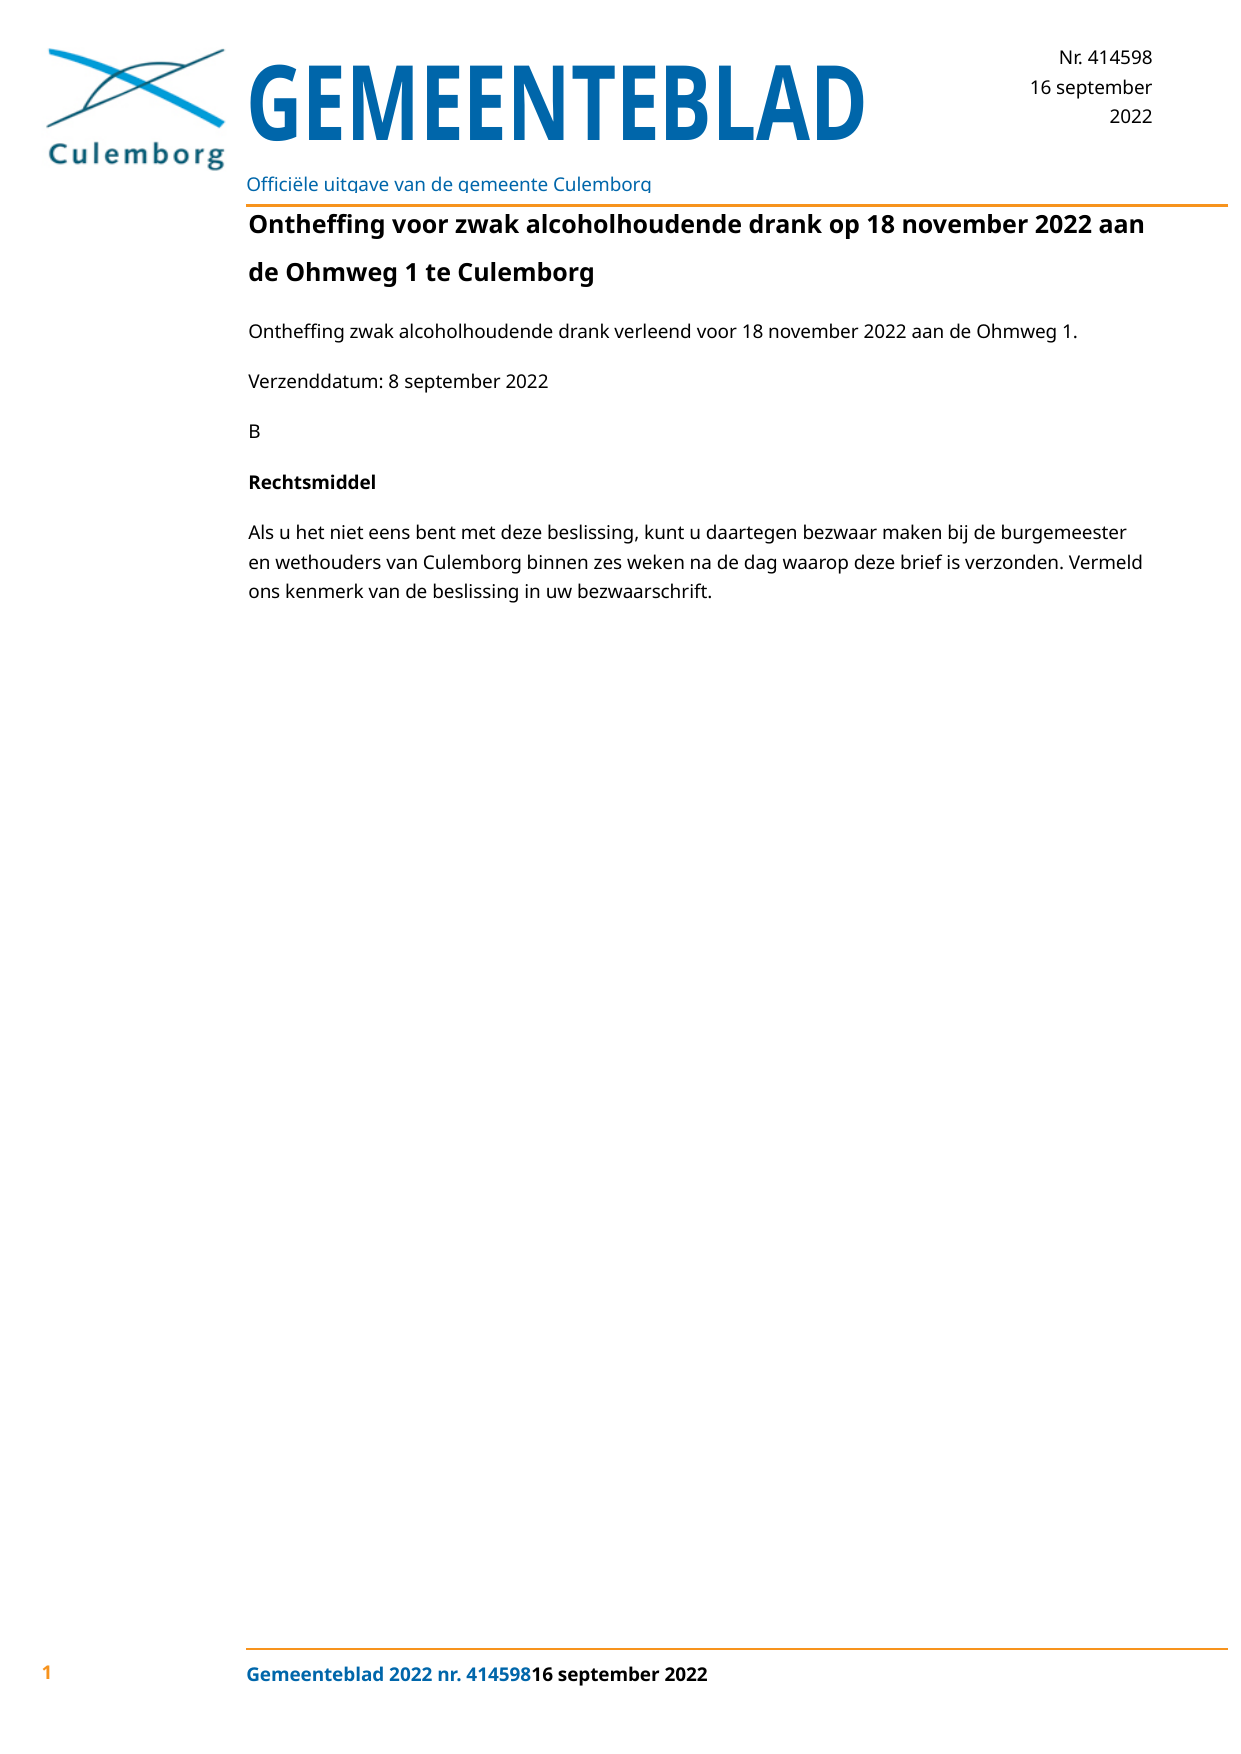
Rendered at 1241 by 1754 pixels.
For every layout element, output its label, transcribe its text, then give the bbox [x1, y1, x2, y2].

text Ontheffing zwak alcoholhoudende drank verleend voor 18 november 2022 aan de Ohmweg 1. [248, 318, 1152, 344]
text Als u het niet eens bent met deze beslissing, kunt u daartegen bezwaar maken bij de burgemeester en wethouders van Culemborg binnen zes weken na de dag waarop deze brief is verzonden. Vermeld ons kenmerk van de beslissing in uw bezwaarschrift. [248, 519, 1152, 604]
text Verzenddatum: 8 september 2022 [248, 368, 1152, 394]
text Rechtsmiddel [248, 469, 1152, 495]
picture [41, 47, 231, 172]
text B [248, 419, 1152, 444]
text Ontheffing voor zwak alcoholhoudende drank op 18 november 2022 aan de Ohmweg 1 te Culemborg [248, 207, 1152, 288]
